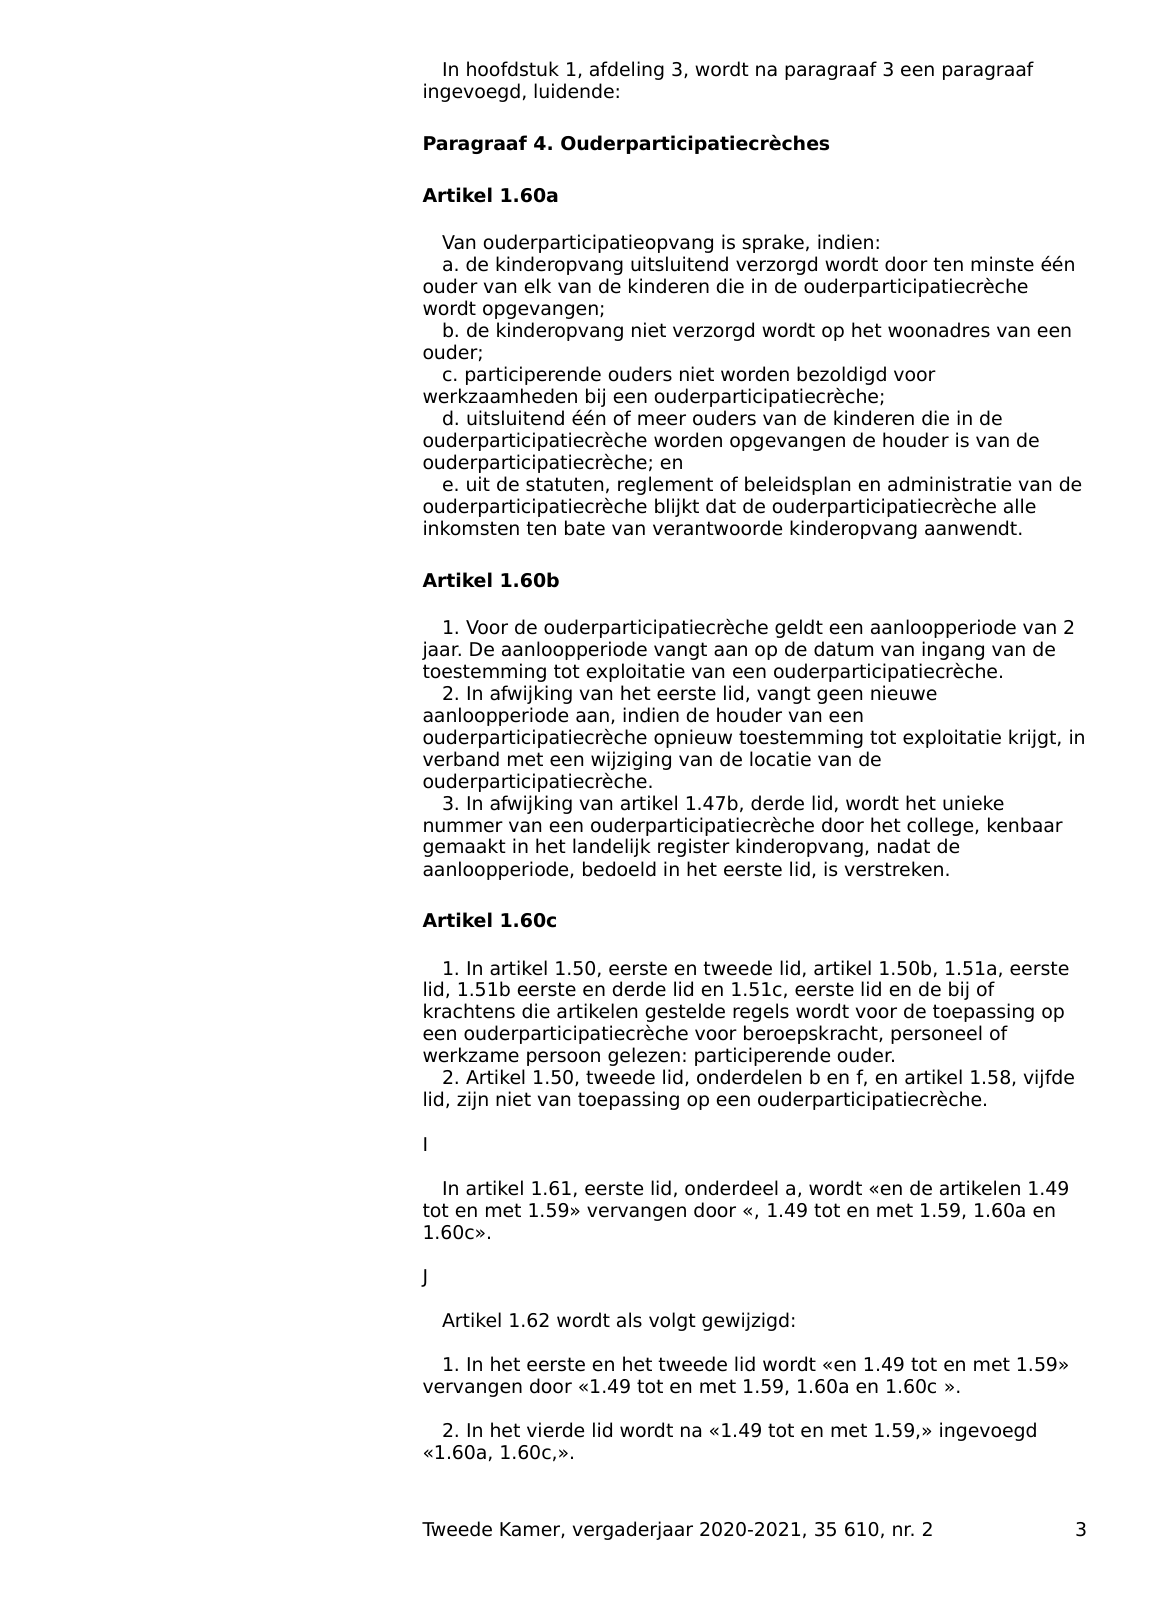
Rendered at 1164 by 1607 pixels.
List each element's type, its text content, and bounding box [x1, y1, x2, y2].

text In artikel 1.61, eerste lid, onderdeel a, wordt «en de artikelen 1.49 tot en met 1.59» vervangen door «, 1.49 tot en met 1.59, 1.60a en 1.60c». [422, 1178, 1087, 1243]
text 1. In artikel 1.50, eerste en tweede lid, artikel 1.50b, 1.51a, eerste lid, 1.51b eerste en derde lid en 1.51c, eerste lid en de bij of krachtens die artikelen gestelde regels wordt voor de toepassing op een ouderparticipatiecrèche voor beroepskracht, personeel of werkzame persoon gelezen: participerende ouder. [422, 957, 1087, 1067]
text J [422, 1266, 1087, 1288]
text 1. In het eerste en het tweede lid wordt «en 1.49 tot en met 1.59» vervangen door «1.49 tot en met 1.59, 1.60a en 1.60c ». [422, 1354, 1087, 1398]
text 3. In afwijking van artikel 1.47b, derde lid, wordt het unieke nummer van een ouderparticipatiecrèche door het college, kenbaar gemaakt in het landelijk register kinderopvang, nadat de aanloopperiode, bedoeld in het eerste lid, is verstreken. [422, 792, 1087, 880]
subtitle Artikel 1.60b [422, 570, 1087, 592]
text 2. In afwijking van het eerste lid, vangt geen nieuwe aanloopperiode aan, indien de houder van een ouderparticipatiecrèche opnieuw toestemming tot exploitatie krijgt, in verband met een wijziging van de locatie van de ouderparticipatiecrèche. [422, 683, 1087, 792]
text I [422, 1133, 1087, 1155]
subtitle Paragraaf 4. Ouderparticipatiecrèches [422, 133, 1087, 155]
text a. de kinderopvang uitsluitend verzorgd wordt door ten minste één ouder van elk van de kinderen die in de ouderparticipatiecrèche wordt opgevangen; [422, 254, 1087, 320]
text 2. In het vierde lid wordt na «1.49 tot en met 1.59,» ingevoegd «1.60a, 1.60c,». [422, 1420, 1087, 1464]
text b. de kinderopvang niet verzorgd wordt op het woonadres van een ouder; [422, 320, 1087, 364]
text Artikel 1.62 wordt als volgt gewijzigd: [422, 1310, 1087, 1332]
subtitle Artikel 1.60a [422, 185, 1087, 207]
text 2. Artikel 1.50, tweede lid, onderdelen b en f, en artikel 1.58, vijfde lid, zijn niet van toepassing op een ouderparticipatiecrèche. [422, 1067, 1087, 1111]
text c. participerende ouders niet worden bezoldigd voor werkzaamheden bij een ouderparticipatiecrèche; [422, 364, 1087, 408]
text d. uitsluitend één of meer ouders van de kinderen die in de ouderparticipatiecrèche worden opgevangen de houder is van de ouderparticipatiecrèche; en [422, 408, 1087, 474]
text Van ouderparticipatieopvang is sprake, indien: [422, 232, 1087, 254]
text 1. Voor de ouderparticipatiecrèche geldt een aanloopperiode van 2 jaar. De aanloopperiode vangt aan op de datum van ingang van de toestemming tot exploitatie van een ouderparticipatiecrèche. [422, 617, 1087, 683]
text In hoofdstuk 1, afdeling 3, wordt na paragraaf 3 een paragraaf ingevoegd, luidende: [422, 59, 1087, 103]
text e. uit de statuten, reglement of beleidsplan en administratie van de ouderparticipatiecrèche blijkt dat de ouderparticipatiecrèche alle inkomsten ten bate van verantwoorde kinderopvang aanwendt. [422, 474, 1087, 540]
subtitle Artikel 1.60c [422, 910, 1087, 932]
